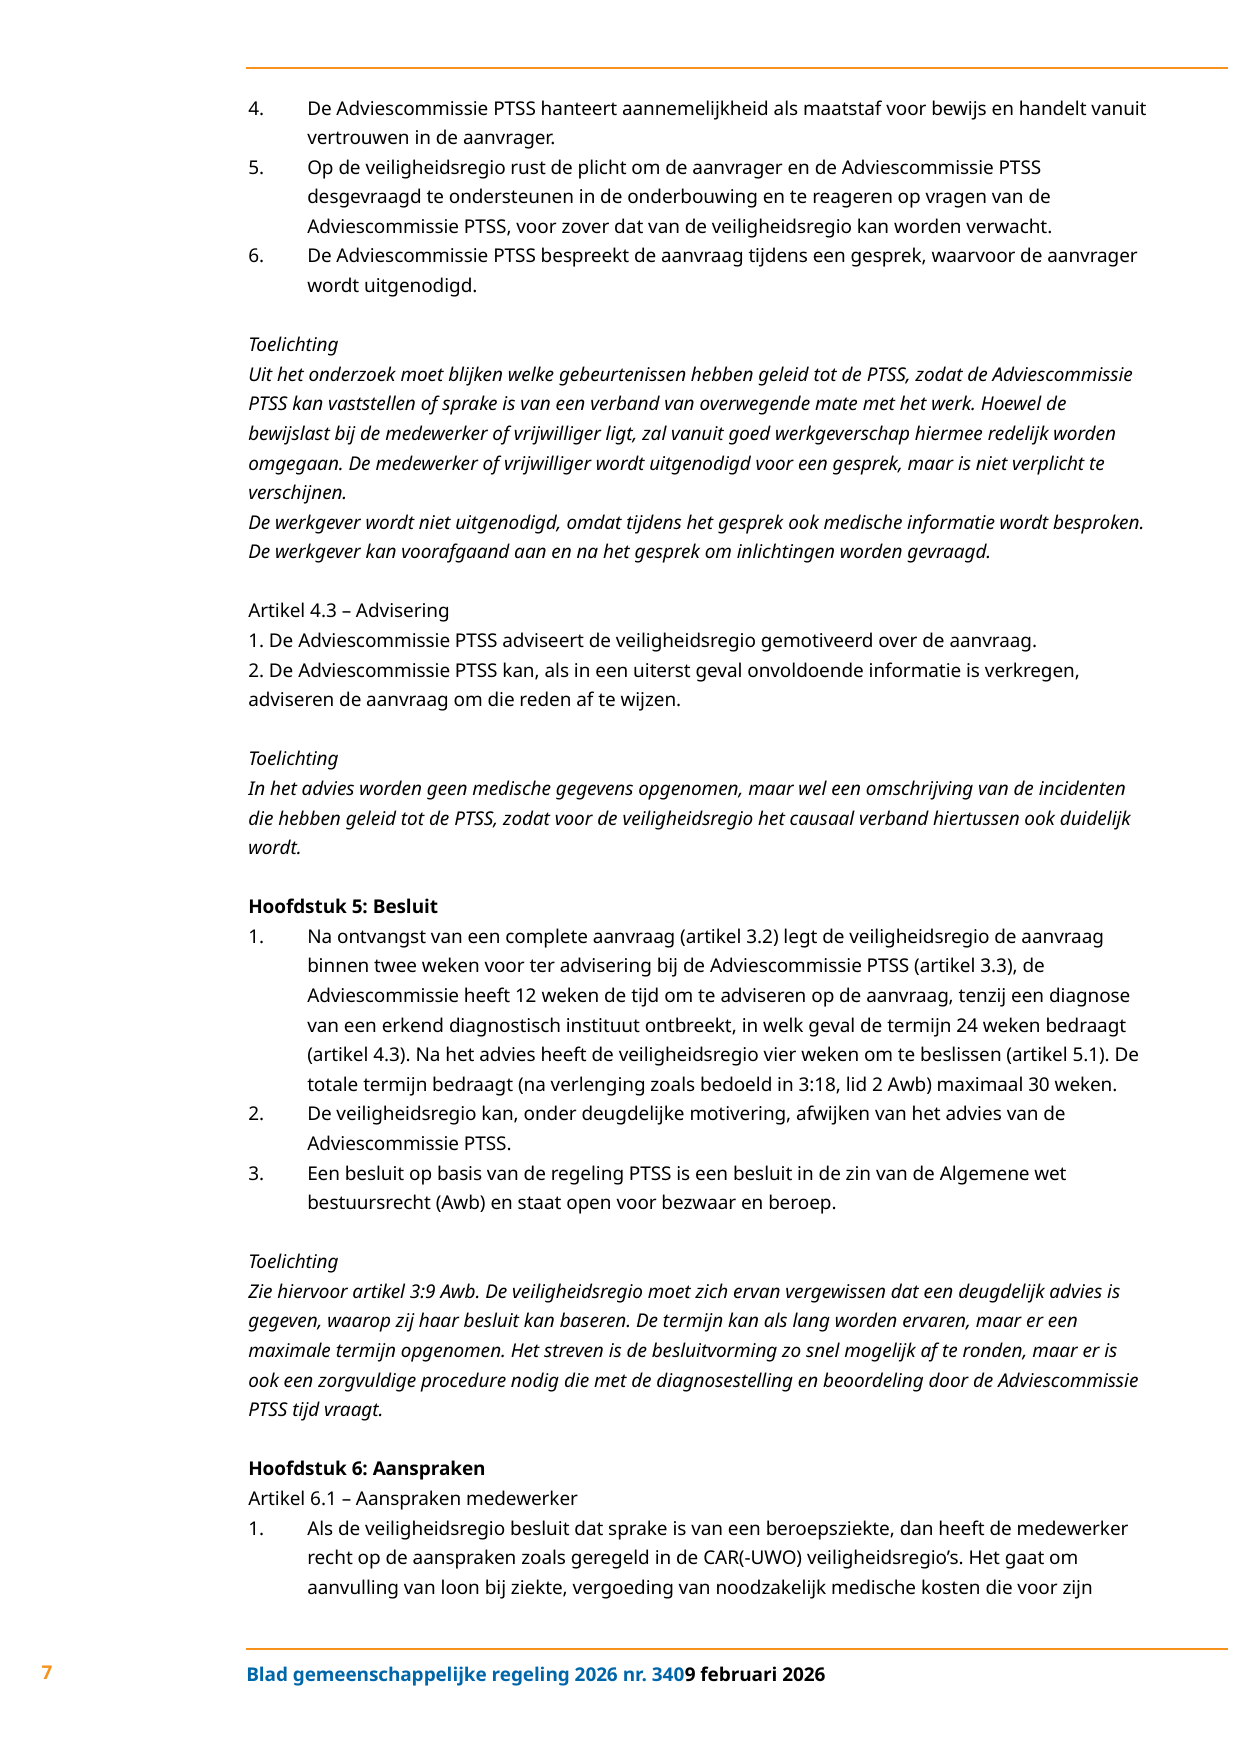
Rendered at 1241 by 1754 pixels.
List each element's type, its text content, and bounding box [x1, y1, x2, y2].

list De veiligheidsregio kan, onder deugdelijke motivering, afwijken van het advies van de Adviescommissie PTSS. [248, 1101, 1152, 1156]
text 2. De Adviescommissie PTSS kan, als in een uiterst geval onvoldoende informatie is verkregen, adviseren de aanvraag om die reden af te wijzen. [248, 657, 1152, 712]
text Uit het onderzoek moet blijken welke gebeurtenissen hebben geleid tot de PTSS, zodat de Adviescommissie PTSS kan vaststellen of sprake is van een verband van overwegende mate met het werk. Hoewel de bewijslast bij de medewerker of vrijwilliger ligt, zal vanuit goed werkgeverschap hiermee redelijk worden omgegaan. De medewerker of vrijwilliger wordt uitgenodigd voor een gesprek, maar is niet verplicht te verschijnen. [248, 361, 1152, 505]
text 1. De Adviescommissie PTSS adviseert de veiligheidsregio gemotiveerd over de aanvraag. [248, 627, 1152, 653]
text Hoofdstuk 5: Besluit [248, 893, 1152, 919]
text Toelichting [248, 746, 1152, 771]
text De werkgever wordt niet uitgenodigd, omdat tijdens het gesprek ook medische informatie wordt besproken. De werkgever kan voorafgaand aan en na het gesprek om inlichtingen worden gevraagd. [248, 509, 1152, 564]
list Op de veiligheidsregio rust de plicht om de aanvrager en de Adviescommissie PTSS desgevraagd te ondersteunen in de onderbouwing en te reageren op vragen van de Adviescommissie PTSS, voor zover dat van de veiligheidsregio kan worden verwacht. [248, 154, 1152, 239]
text Artikel 4.3 – Advisering [248, 598, 1152, 623]
text Toelichting [248, 1248, 1152, 1274]
list Een besluit op basis van de regeling PTSS is een besluit in de zin van de Algemene wet bestuursrecht (Awb) en staat open voor bezwaar en beroep. [248, 1160, 1152, 1215]
text Zie hiervoor artikel 3:9 Awb. De veiligheidsregio moet zich ervan vergewissen dat een deugdelijk advies is gegeven, waarop zij haar besluit kan baseren. De termijn kan als lang worden ervaren, maar er een maximale termijn opgenomen. Het streven is de besluitvorming zo snel mogelijk af te ronden, maar er is ook een zorgvuldige procedure nodig die met de diagnosestelling en beoordeling door de Adviescommissie PTSS tijd vraagt. [248, 1278, 1152, 1422]
text Hoofdstuk 6: Aanspraken [248, 1456, 1152, 1481]
list De Adviescommissie PTSS hanteert aannemelijkheid als maatstaf voor bewijs en handelt vanuit vertrouwen in de aanvrager. [248, 95, 1152, 150]
picture [41, 47, 231, 172]
text In het advies worden geen medische gegevens opgenomen, maar wel een omschrijving van de incidenten die hebben geleid tot de PTSS, zodat voor de veiligheidsregio het causaal verband hiertussen ook duidelijk wordt. [248, 775, 1152, 860]
text Toelichting [248, 331, 1152, 357]
list De Adviescommissie PTSS bespreekt de aanvraag tijdens een gesprek, waarvoor de aanvrager wordt uitgenodigd. [248, 243, 1152, 298]
text Artikel 6.1 – Aanspraken medewerker [248, 1485, 1152, 1511]
list Als de veiligheidsregio besluit dat sprake is van een beroepsziekte, dan heeft de medewerker recht op de aanspraken zoals geregeld in de CAR(-UWO) veiligheidsregio’s. Het gaat om aanvulling van loon bij ziekte, vergoeding van noodzakelijk medische kosten die voor zijn [248, 1515, 1152, 1600]
list Na ontvangst van een complete aanvraag (artikel 3.2) legt de veiligheidsregio de aanvraag binnen twee weken voor ter advisering bij de Adviescommissie PTSS (artikel 3.3), de Adviescommissie heeft 12 weken de tijd om te adviseren op de aanvraag, tenzij een diagnose van een erkend diagnostisch instituut ontbreekt, in welk geval de termijn 24 weken bedraagt (artikel 4.3). Na het advies heeft de veiligheidsregio vier weken om te beslissen (artikel 5.1). De totale termijn bedraagt (na verlenging zoals bedoeld in 3:18, lid 2 Awb) maximaal 30 weken. [248, 923, 1152, 1097]
